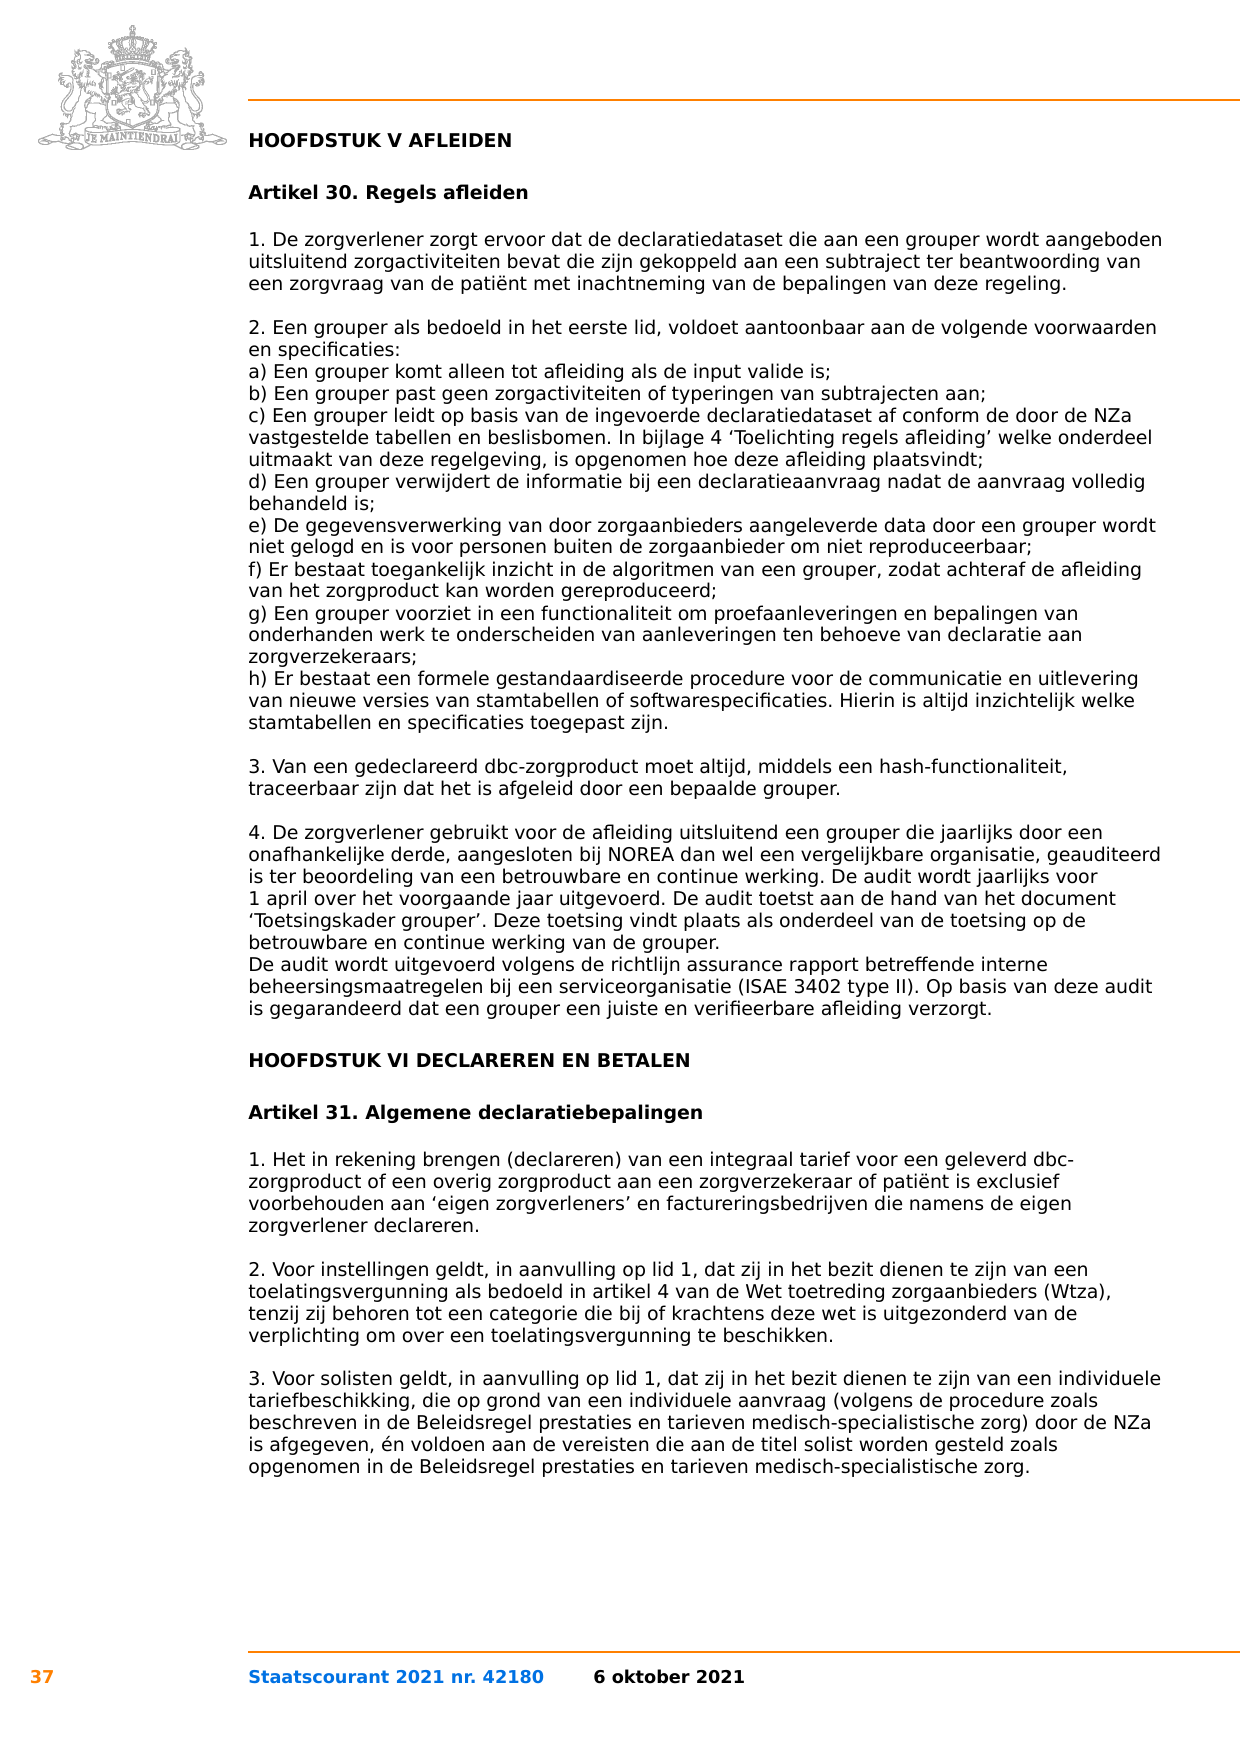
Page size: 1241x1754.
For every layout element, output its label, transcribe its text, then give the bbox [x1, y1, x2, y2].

text a) Een grouper komt alleen tot afleiding als de input valide is; [248, 361, 1163, 383]
text c) Een grouper leidt op basis van de ingevoerde declaratiedataset af conform de door de NZa vastgestelde tabellen en beslisbomen. In bijlage 4 ‘Toelichting regels afleiding’ welke onderdeel uitmaakt van deze regelgeving, is opgenomen hoe deze afleiding plaatsvindt; [248, 404, 1163, 471]
text 2. Voor instellingen geldt, in aanvulling op lid 1, dat zij in het bezit dienen te zijn van een toelatingsvergunning als bedoeld in artikel 4 van de Wet toetreding zorgaanbieders (Wtza), tenzij zij behoren tot een categorie die bij of krachtens deze wet is uitgezonderd van de verplichting om over een toelatingsvergunning te beschikken. [248, 1258, 1163, 1346]
text 4. De zorgverlener gebruikt voor de afleiding uitsluitend een grouper die jaarlijks door een onafhankelijke derde, aangesloten bij NOREA dan wel een vergelijkbare organisatie, geauditeerd is ter beoordeling van een betrouwbare en continue werking. De audit wordt jaarlijks voor 1 april over het voorgaande jaar uitgevoerd. De audit toetst aan de hand van het document ‘Toetsingskader grouper’. Deze toetsing vindt plaats als onderdeel van de toetsing op de betrouwbare en continue werking van de grouper. [248, 822, 1163, 954]
text g) Een grouper voorziet in een functionaliteit om proefaanleveringen en bepalingen van onderhanden werk te onderscheiden van aanleveringen ten behoeve van declaratie aan zorgverzekeraars; [248, 602, 1163, 668]
text b) Een grouper past geen zorgactiviteiten of typeringen van subtrajecten aan; [248, 383, 1163, 404]
text f) Er bestaat toegankelijk inzicht in de algoritmen van een grouper, zodat achteraf de afleiding van het zorgproduct kan worden gereproduceerd; [248, 558, 1163, 602]
text 3. Voor solisten geldt, in aanvulling op lid 1, dat zij in het bezit dienen te zijn van een individuele tariefbeschikking, die op grond van een individuele aanvraag (volgens de procedure zoals beschreven in de Beleidsregel prestaties en tarieven medisch-specialistische zorg) door de NZa is afgegeven, én voldoen aan de vereisten die aan de titel solist worden gesteld zoals opgenomen in de Beleidsregel prestaties en tarieven medisch-specialistische zorg. [248, 1368, 1163, 1478]
text d) Een grouper verwijdert de informatie bij een declaratieaanvraag nadat de aanvraag volledig behandeld is; [248, 471, 1163, 514]
text h) Er bestaat een formele gestandaardiseerde procedure voor de communicatie en uitlevering van nieuwe versies van stamtabellen of softwarespecificaties. Hierin is altijd inzichtelijk welke stamtabellen en specificaties toegepast zijn. [248, 668, 1163, 734]
picture [38, 25, 227, 150]
subtitle HOOFDSTUK V AFLEIDEN [248, 130, 1163, 152]
subtitle Artikel 30. Regels afleiden [248, 182, 1163, 204]
text 3. Van een gedeclareerd dbc-zorgproduct moet altijd, middels een hash-functionaliteit, traceerbaar zijn dat het is afgeleid door een bepaalde grouper. [248, 756, 1163, 800]
text 2. Een grouper als bedoeld in het eerste lid, voldoet aantoonbaar aan de volgende voorwaarden en specificaties: [248, 317, 1163, 361]
text e) De gegevensverwerking van door zorgaanbieders aangeleverde data door een grouper wordt niet gelogd en is voor personen buiten de zorgaanbieder om niet reproduceerbaar; [248, 514, 1163, 558]
text De audit wordt uitgevoerd volgens de richtlijn assurance rapport betreffende interne beheersingsmaatregelen bij een serviceorganisatie (ISAE 3402 type II). Op basis van deze audit is gegarandeerd dat een grouper een juiste en verifieerbare afleiding verzorgt. [248, 954, 1163, 1020]
subtitle Artikel 31. Algemene declaratiebepalingen [248, 1102, 1163, 1124]
text 1. Het in rekening brengen (declareren) van een integraal tarief voor een geleverd dbc-zorgproduct of een overig zorgproduct aan een zorgverzekeraar of patiënt is exclusief voorbehouden aan ‘eigen zorgverleners’ en factureringsbedrijven die namens de eigen zorgverlener declareren. [248, 1149, 1163, 1237]
text 1. De zorgverlener zorgt ervoor dat de declaratiedataset die aan een grouper wordt aangeboden uitsluitend zorgactiviteiten bevat die zijn gekoppeld aan een subtraject ter beantwoording van een zorgvraag van de patiënt met inachtneming van de bepalingen van deze regeling. [248, 229, 1163, 295]
subtitle HOOFDSTUK VI DECLAREREN EN BETALEN [248, 1050, 1163, 1072]
